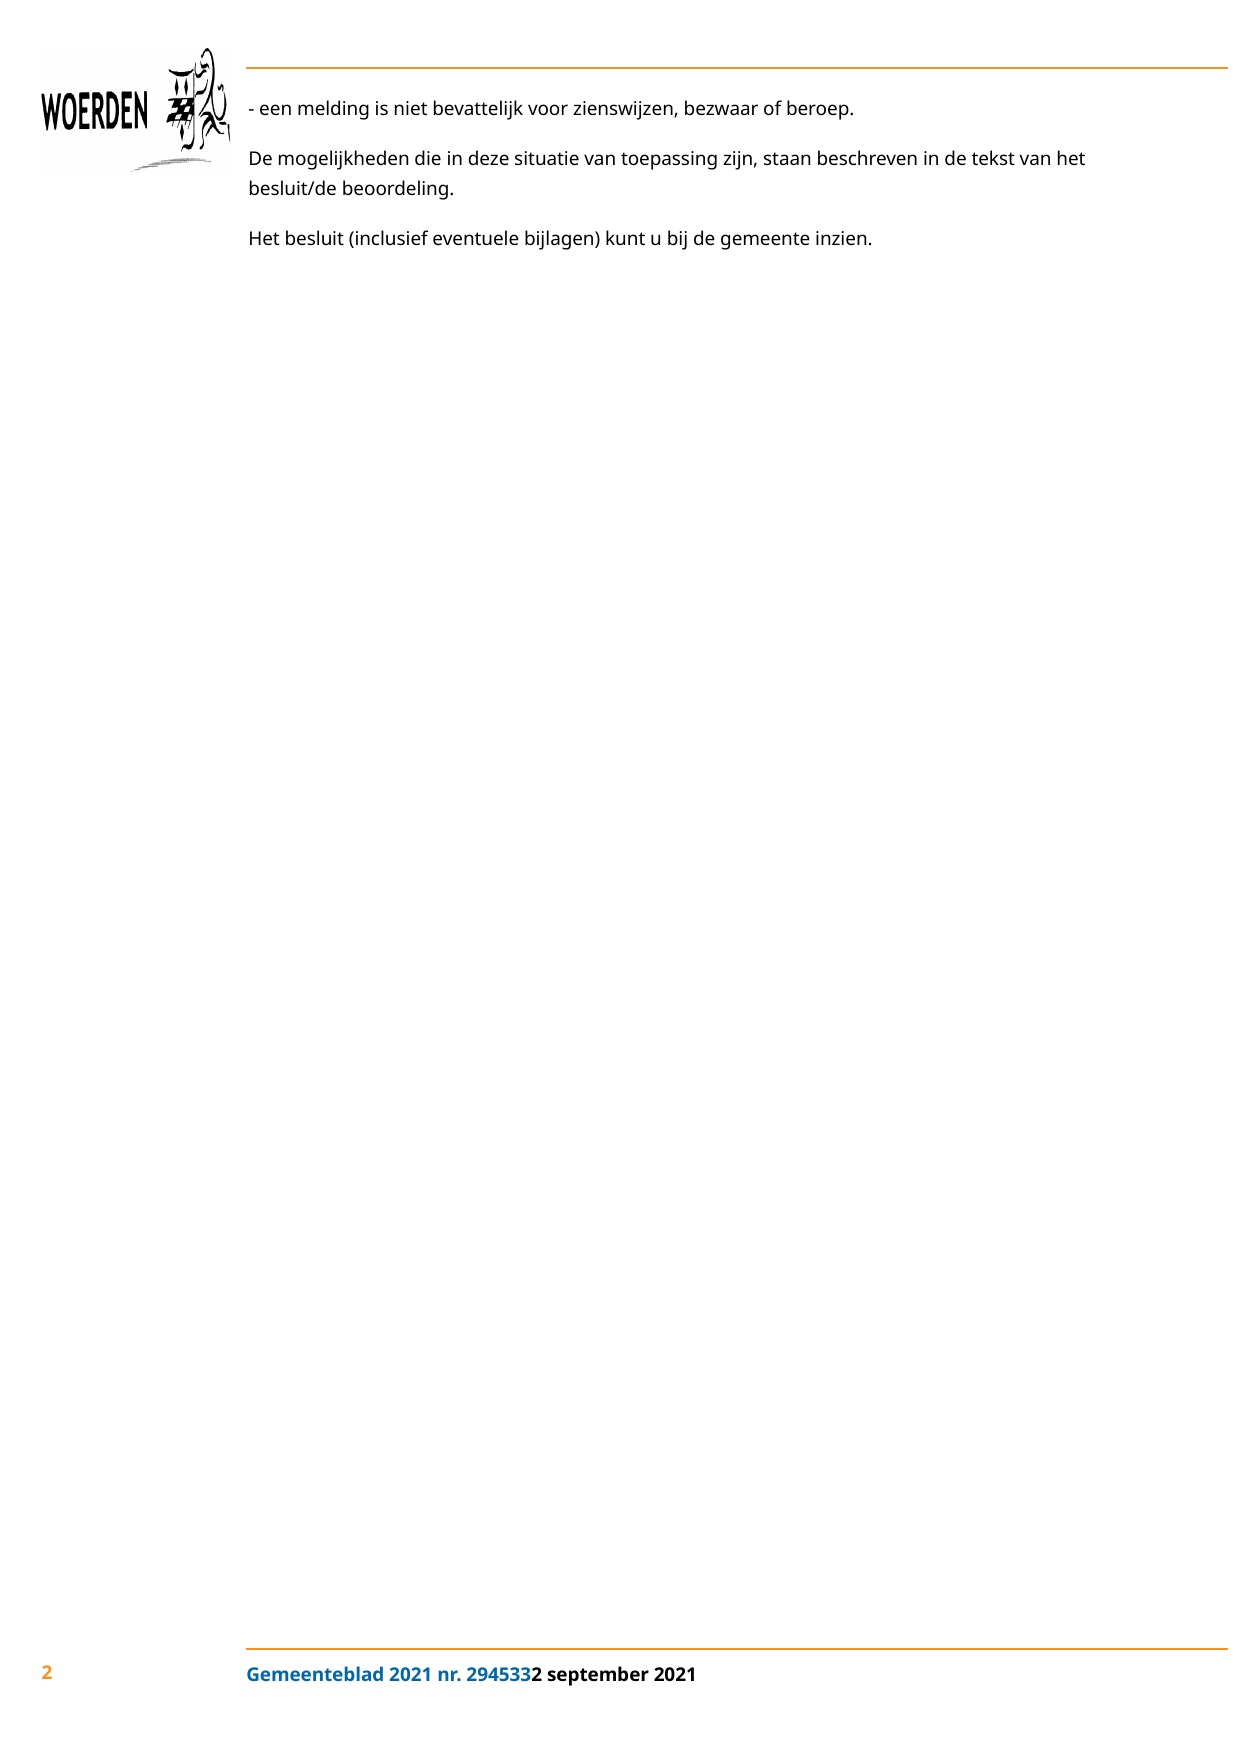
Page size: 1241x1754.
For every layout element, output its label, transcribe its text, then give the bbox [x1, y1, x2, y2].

picture [41, 47, 231, 172]
text De mogelijkheden die in deze situatie van toepassing zijn, staan beschreven in de tekst van het besluit/de beoordeling. [248, 145, 1152, 201]
text Het besluit (inclusief eventuele bijlagen) kunt u bij de gemeente inzien. [248, 225, 1152, 251]
text - een melding is niet bevattelijk voor zienswijzen, bezwaar of beroep. [248, 95, 1152, 121]
